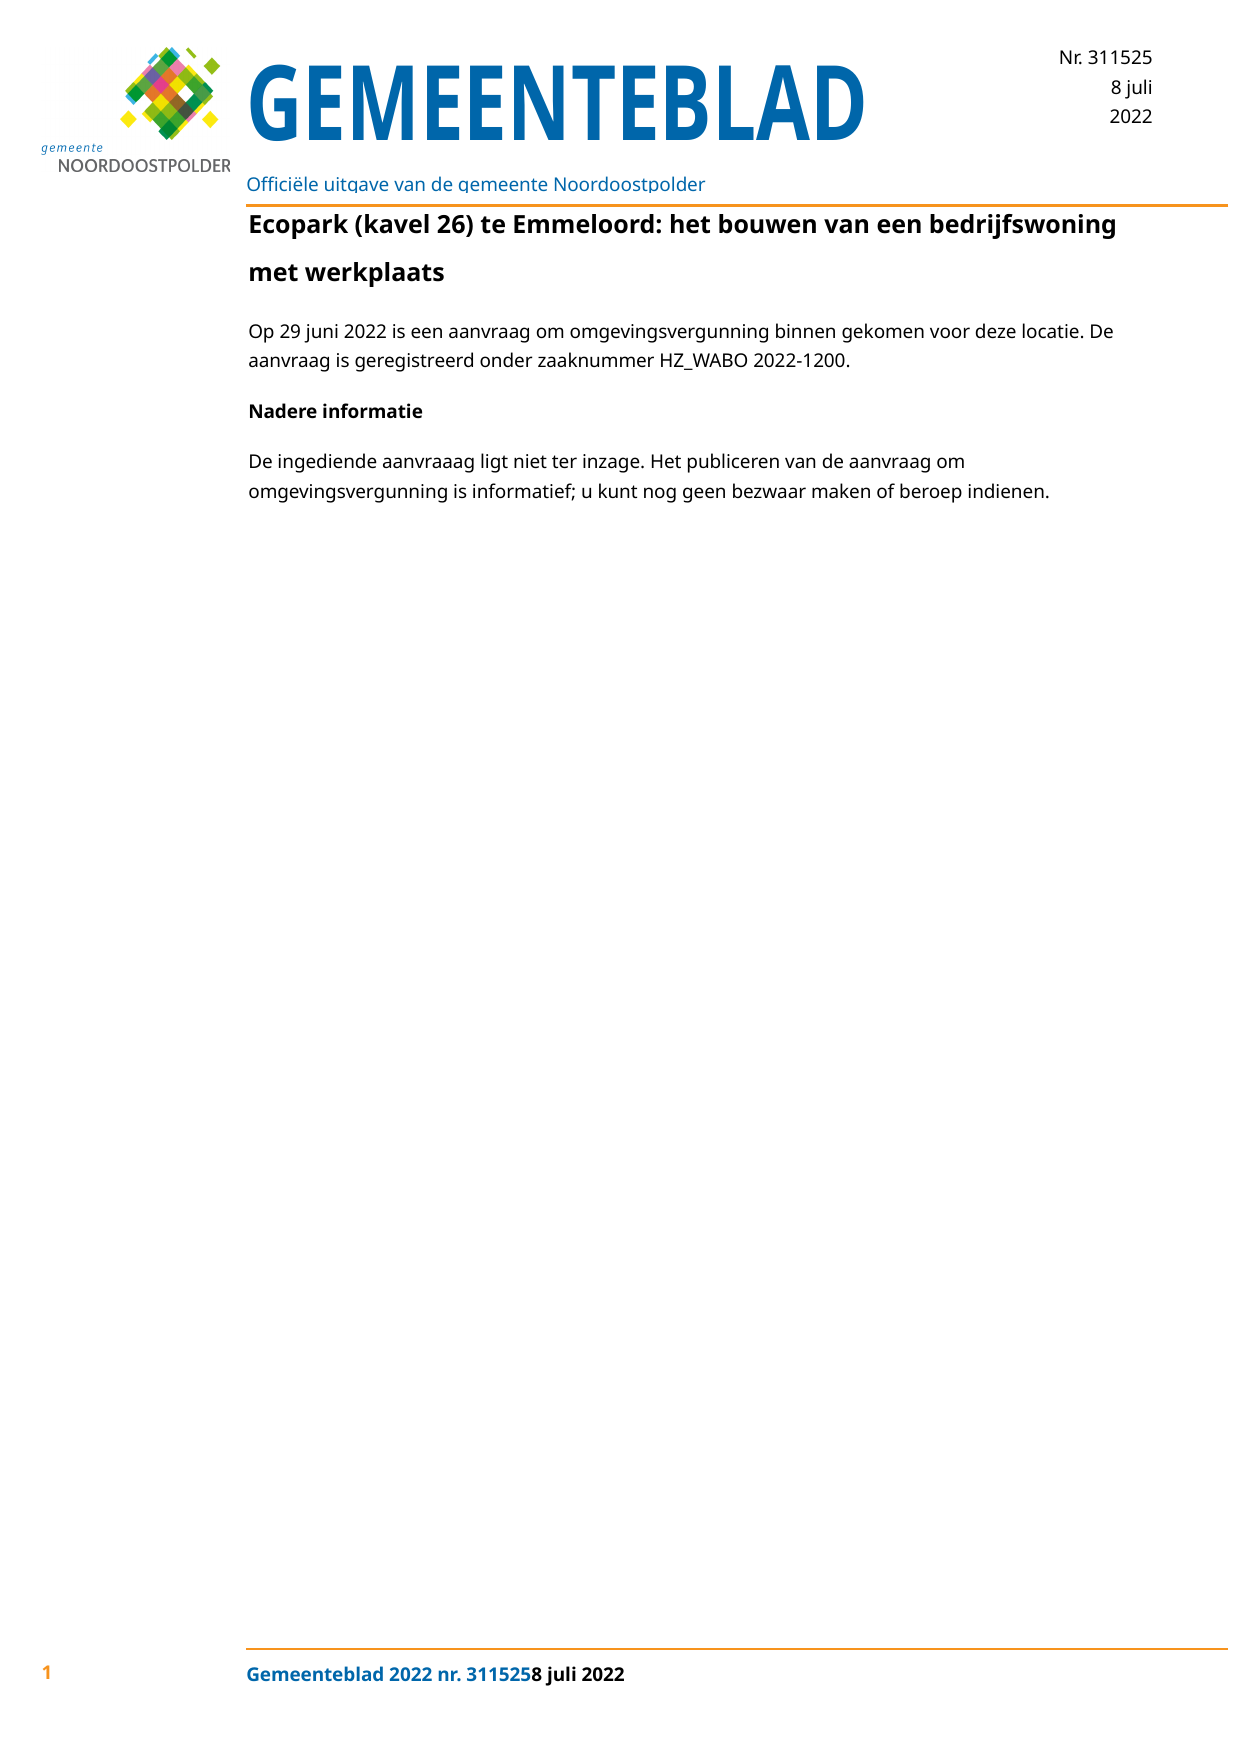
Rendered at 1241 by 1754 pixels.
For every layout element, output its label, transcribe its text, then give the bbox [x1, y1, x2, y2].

text Nadere informatie [248, 398, 1152, 424]
text De ingediende aanvraaag ligt niet ter inzage. Het publiceren van de aanvraag om omgevingsvergunning is informatief; u kunt nog geen bezwaar maken of beroep indienen. [248, 448, 1152, 504]
text Op 29 juni 2022 is een aanvraag om omgevingsvergunning binnen gekomen voor deze locatie. De aanvraag is geregistreerd onder zaaknummer HZ_WABO 2022-1200. [248, 318, 1152, 373]
text Ecopark (kavel 26) te Emmeloord: het bouwen van een bedrijfswoning met werkplaats [248, 207, 1152, 288]
picture [41, 47, 231, 172]
